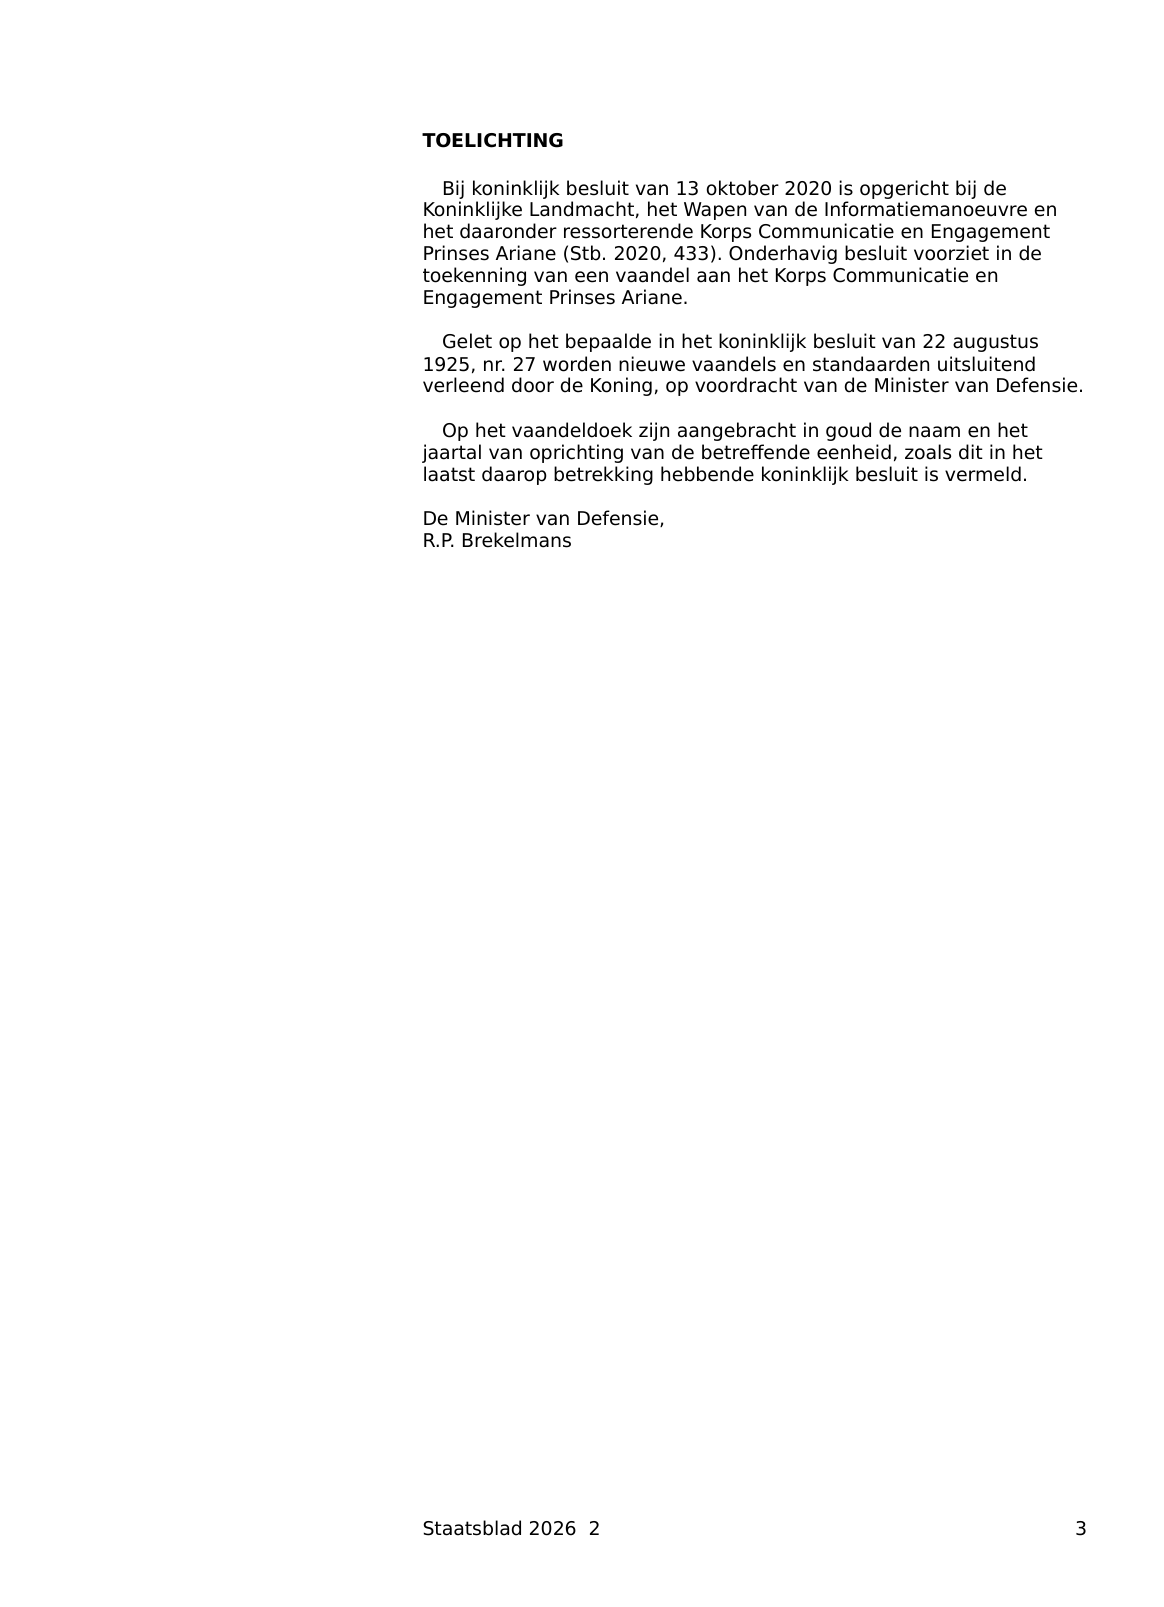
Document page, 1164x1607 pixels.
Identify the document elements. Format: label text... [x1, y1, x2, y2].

text De Minister van Defensie, R.P. Brekelmans [422, 508, 1087, 552]
text Op het vaandeldoek zijn aangebracht in goud de naam en het jaartal van oprichting van de betreffende eenheid, zoals dit in het laatst daarop betrekking hebbende koninklijk besluit is vermeld. [422, 419, 1087, 486]
text Bij koninklijk besluit van 13 oktober 2020 is opgericht bij de Koninklijke Landmacht, het Wapen van de Informatiemanoeuvre en het daaronder ressorterende Korps Communicatie en Engagement Prinses Ariane (Stb. 2020, 433). Onderhavig besluit voorziet in de toekenning van een vaandel aan het Korps Communicatie en Engagement Prinses Ariane. [422, 177, 1087, 309]
subtitle TOELICHTING [422, 130, 1087, 152]
text Gelet op het bepaalde in het koninklijk besluit van 22 augustus 1925, nr. 27 worden nieuwe vaandels en standaarden uitsluitend verleend door de Koning, op voordracht van de Minister van Defensie. [422, 331, 1087, 397]
